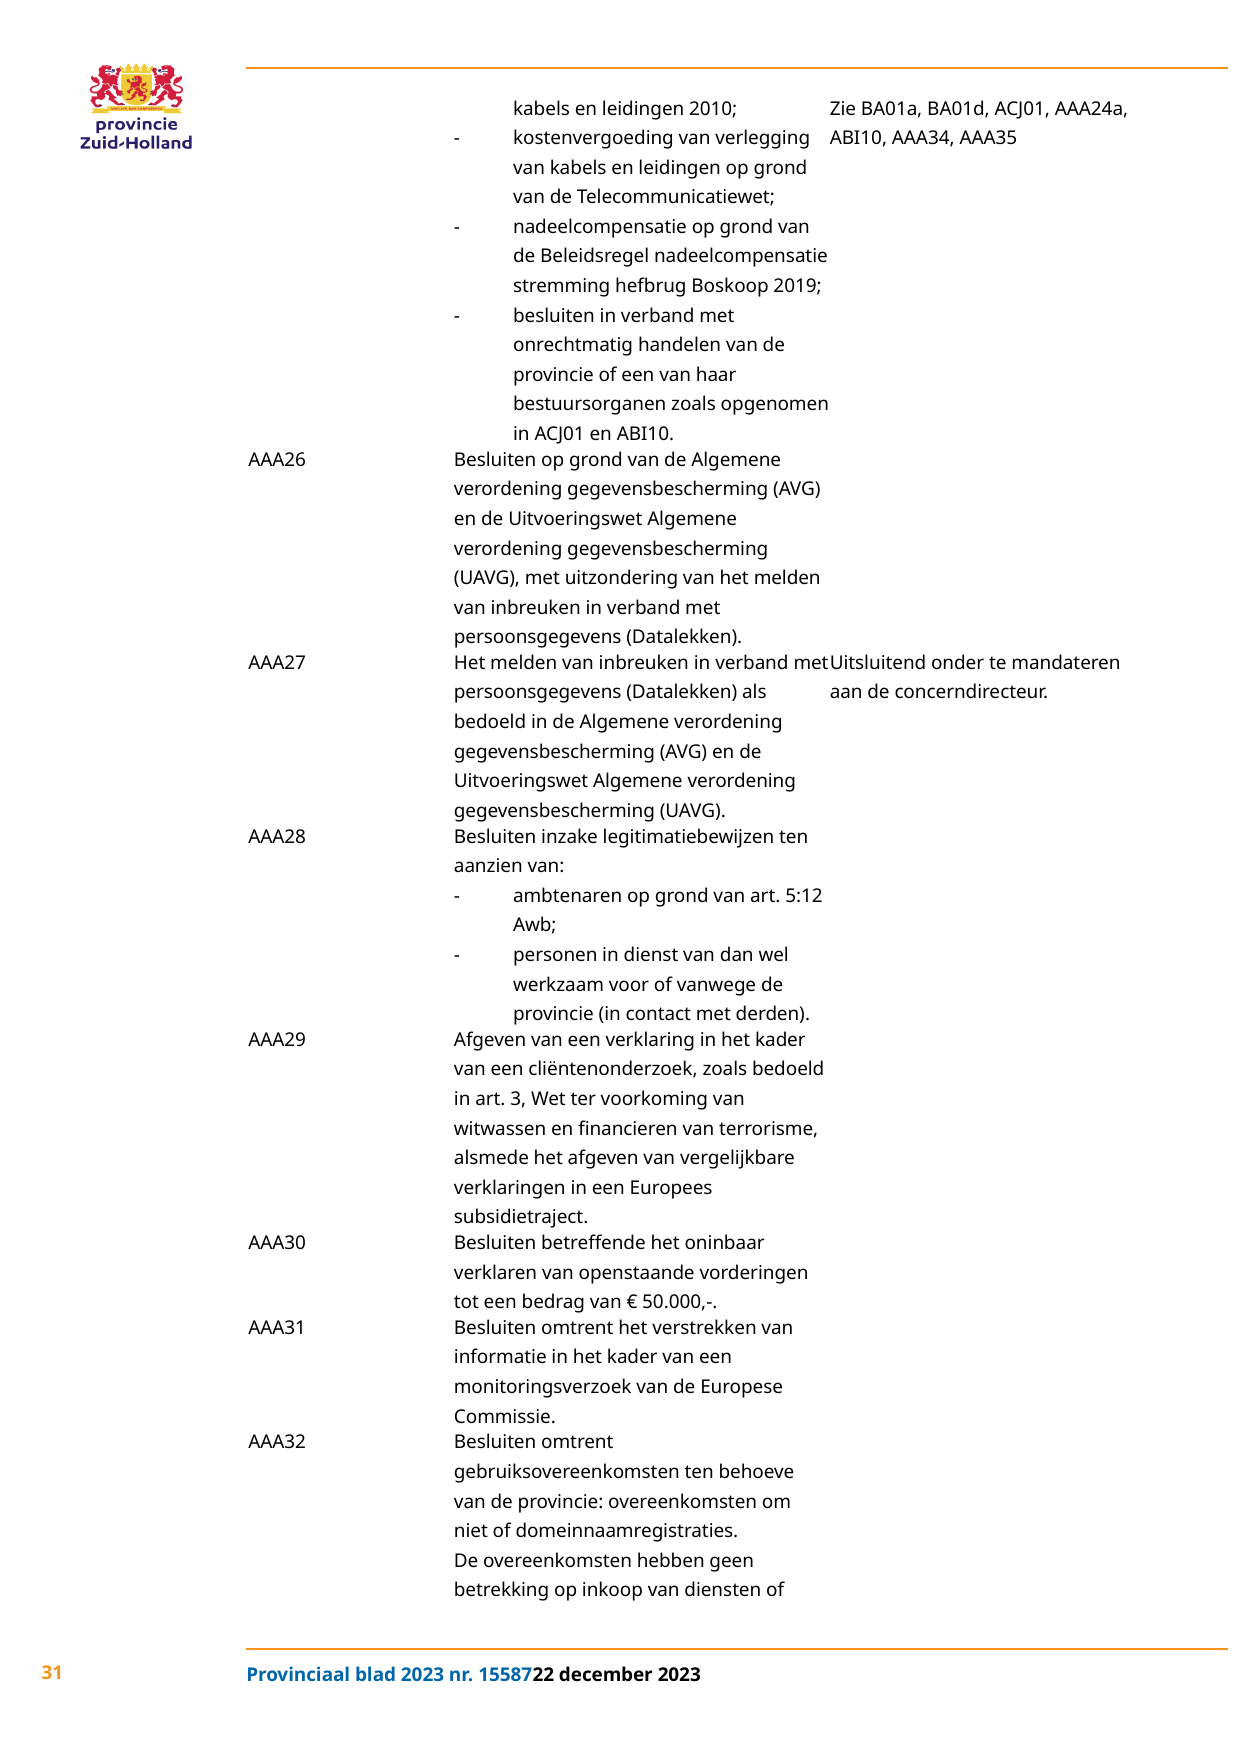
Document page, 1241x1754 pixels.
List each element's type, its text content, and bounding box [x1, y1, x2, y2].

table_cell Besluiten inzake legitimatiebewijzen ten aanzien van: ambtenaren op grond van art. 5:12 Awb; personen in dienst van dan wel werkzaam voor of vanwege de provincie (in contact met derden). [454, 823, 829, 1026]
table_cell Zie BA01a, BA01d, ACJ01, AAA24a, ABI10, AAA34, AAA35 [830, 95, 1152, 446]
table_cell [830, 446, 1152, 649]
table_cell [830, 1229, 1152, 1314]
table_cell Het melden van inbreuken in verband met persoonsgegevens (Datalekken) als bedoeld in de Algemene verordening gegevensbescherming (AVG) en de Uitvoeringswet Algemene verordening gegevensbescherming (UAVG). [454, 649, 829, 823]
table_cell AAA27 [248, 649, 454, 823]
table_cell AAA28 [248, 823, 454, 1026]
table_cell Besluiten omtrent het verstrekken van informatie in het kader van een monitoringsverzoek van de Europese Commissie. [454, 1314, 829, 1429]
table_cell AAA31 [248, 1314, 454, 1429]
table_cell [830, 1429, 1152, 1602]
table_cell [248, 95, 454, 446]
table_cell Uitsluitend onder te mandateren aan de concerndirecteur. [830, 649, 1152, 823]
table_cell [830, 1314, 1152, 1429]
picture [41, 47, 231, 172]
table_cell Afgeven van een verklaring in het kader van een cliëntenonderzoek, zoals bedoeld in art. 3, Wet ter voorkoming van witwassen en financieren van terrorisme, alsmede het afgeven van vergelijkbare verklaringen in een Europees subsidietraject. [454, 1026, 829, 1229]
table_cell AAA29 [248, 1026, 454, 1229]
table_cell Besluiten betreffende het oninbaar verklaren van openstaande vorderingen tot een bedrag van € 50.000,-. [454, 1229, 829, 1314]
table_cell kabels en leidingen 2010; kostenvergoeding van verlegging van kabels en leidingen op grond van de Telecommunicatiewet; nadeelcompensatie op grond van de Beleidsregel nadeelcompensatie stremming hefbrug Boskoop 2019; besluiten in verband met onrechtmatig handelen van de provincie of een van haar bestuursorganen zoals opgenomen in ACJ01 en ABI10. [454, 95, 829, 446]
table_cell [830, 1026, 1152, 1229]
table_cell AAA26 [248, 446, 454, 649]
table_cell AAA32 [248, 1429, 454, 1602]
table_cell AAA30 [248, 1229, 454, 1314]
table_cell [830, 823, 1152, 1026]
table_cell Besluiten omtrent gebruiksovereenkomsten ten behoeve van de provincie: overeenkomsten om niet of domeinnaamregistraties. De overeenkomsten hebben geen betrekking op inkoop van diensten of [454, 1429, 829, 1602]
table_cell Besluiten op grond van de Algemene verordening gegevensbescherming (AVG) en de Uitvoeringswet Algemene verordening gegevensbescherming (UAVG), met uitzondering van het melden van inbreuken in verband met persoonsgegevens (Datalekken). [454, 446, 829, 649]
